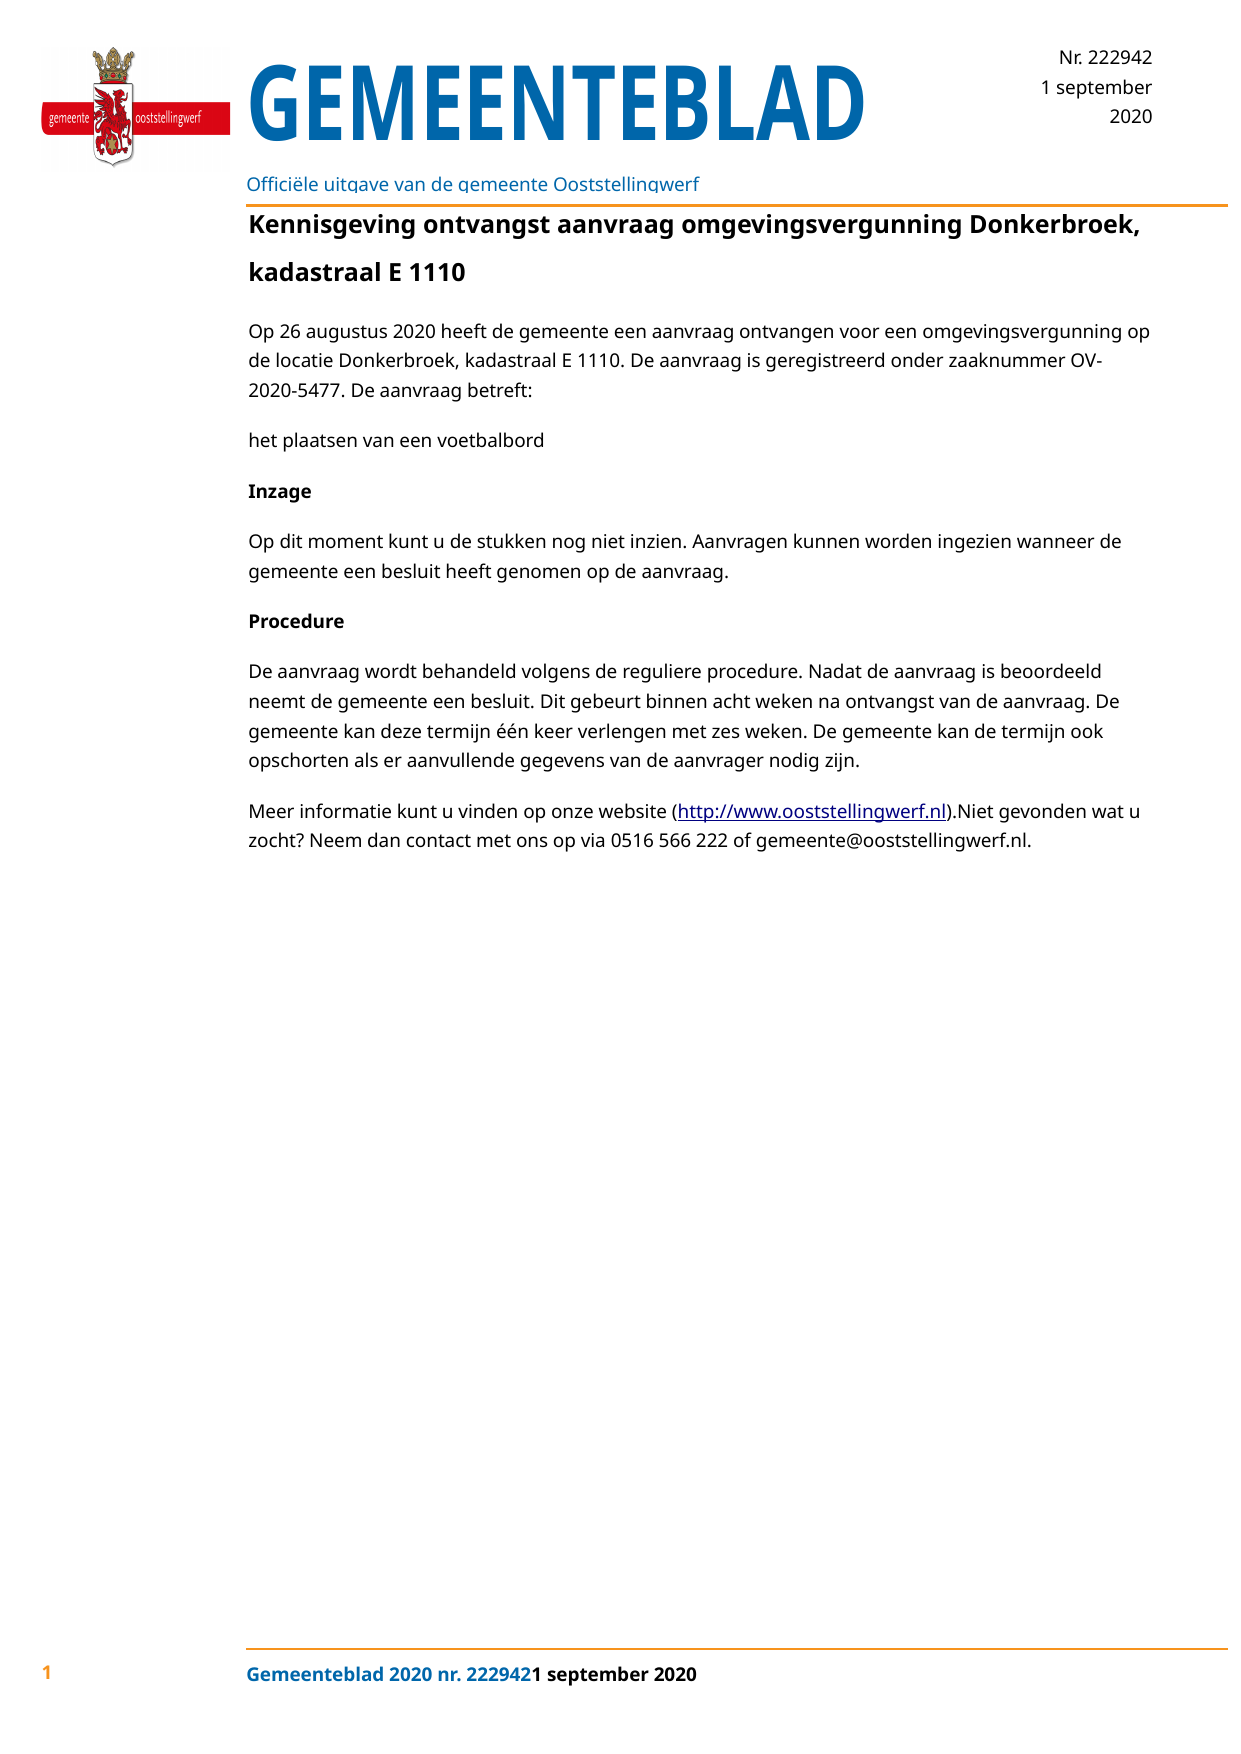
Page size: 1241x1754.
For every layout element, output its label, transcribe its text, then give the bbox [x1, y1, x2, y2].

text De aanvraag wordt behandeld volgens de reguliere procedure. Nadat de aanvraag is beoordeeld neemt de gemeente een besluit. Dit gebeurt binnen acht weken na ontvangst van de aanvraag. De gemeente kan deze termijn één keer verlengen met zes weken. De gemeente kan de termijn ook opschorten als er aanvullende gegevens van de aanvrager nodig zijn. [248, 659, 1152, 773]
text het plaatsen van een voetbalbord [248, 427, 1152, 453]
text Procedure [248, 608, 1152, 634]
text Inzage [248, 478, 1152, 504]
picture [41, 47, 231, 172]
text Kennisgeving ontvangst aanvraag omgevingsvergunning Donkerbroek, kadastraal E 1110 [248, 207, 1152, 288]
text Op dit moment kunt u de stukken nog niet inzien. Aanvragen kunnen worden ingezien wanneer de gemeente een besluit heeft genomen op de aanvraag. [248, 528, 1152, 584]
text Op 26 augustus 2020 heeft de gemeente een aanvraag ontvangen voor een omgevingsvergunning op de locatie Donkerbroek, kadastraal E 1110. De aanvraag is geregistreerd onder zaaknummer OV-2020-5477. De aanvraag betreft: [248, 318, 1152, 403]
text Meer informatie kunt u vinden op onze website (http://www.ooststellingwerf.nl).Niet gevonden wat u zocht? Neem dan contact met ons op via 0516 566 222 of gemeente@ooststellingwerf.nl. [248, 798, 1152, 853]
